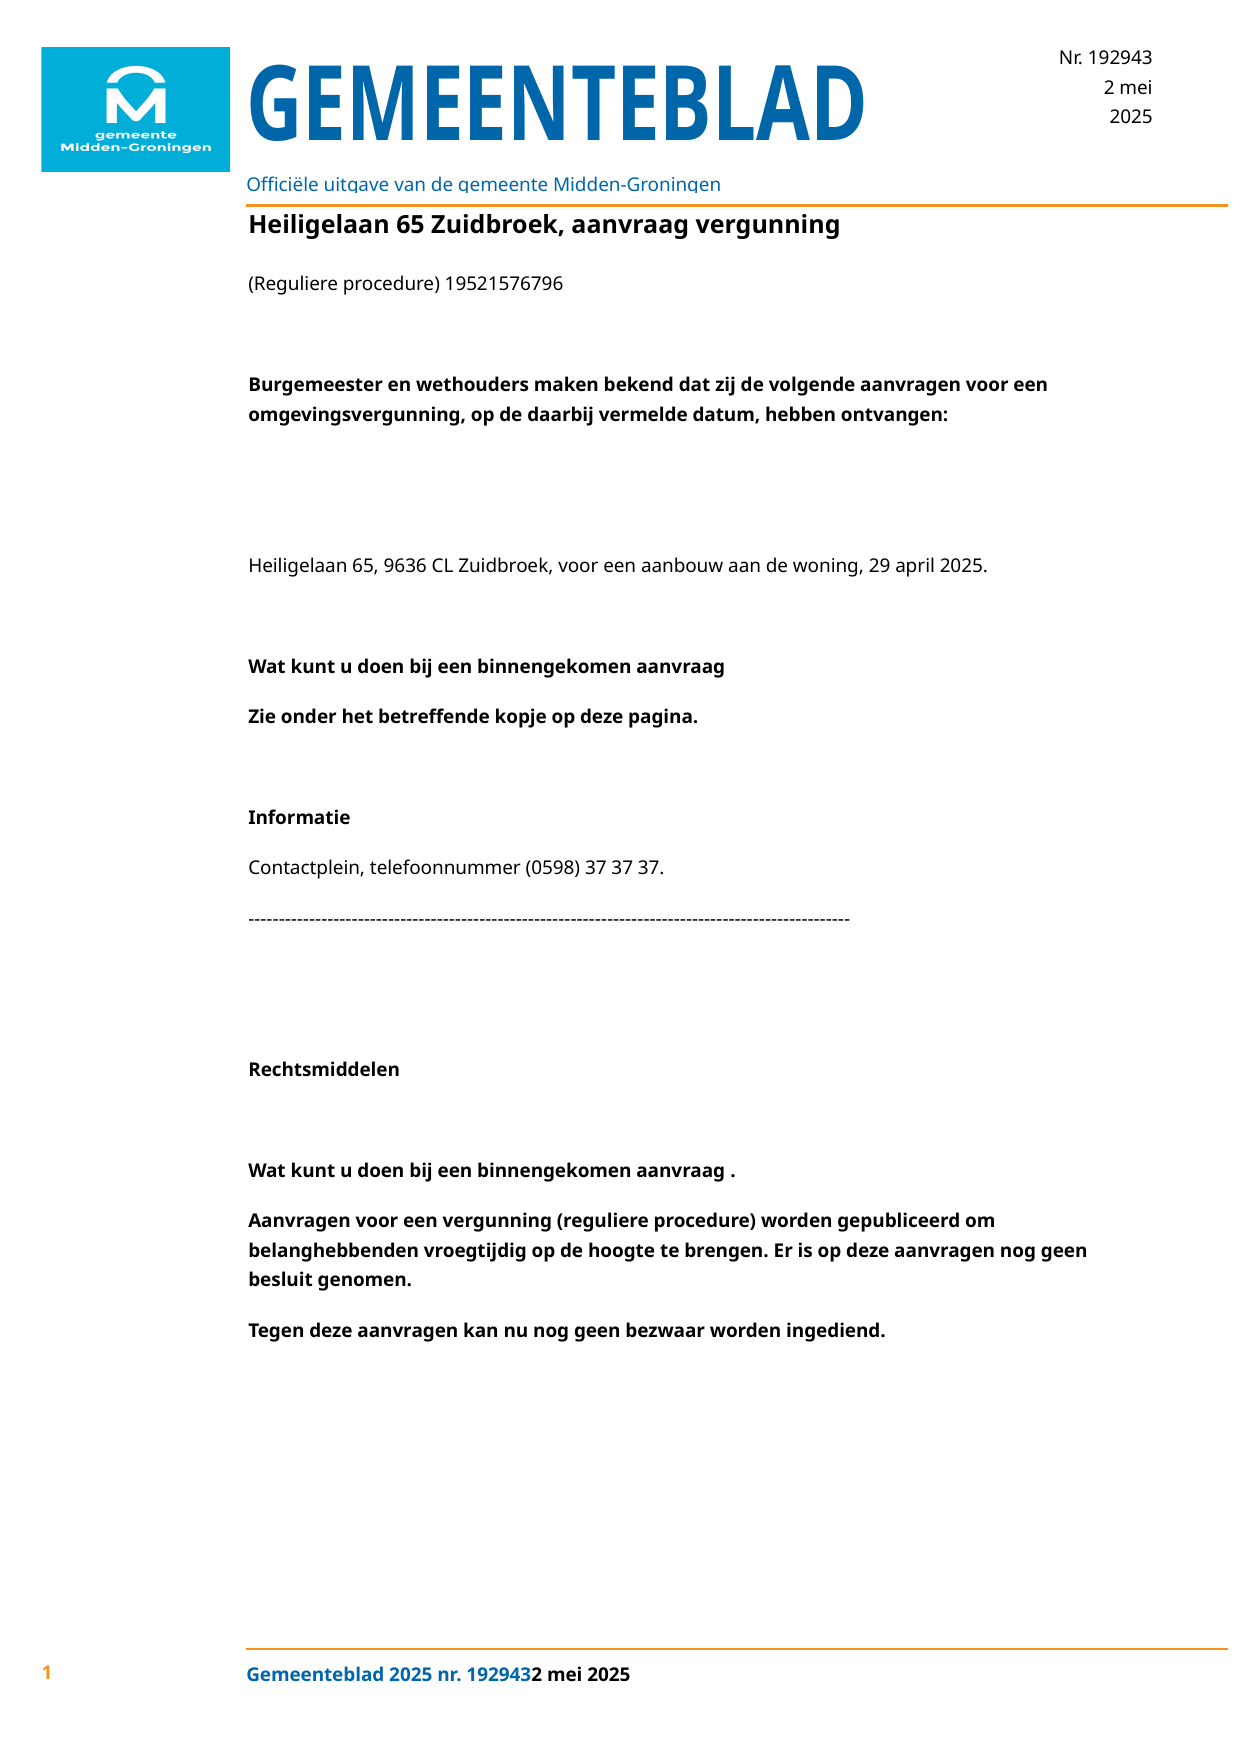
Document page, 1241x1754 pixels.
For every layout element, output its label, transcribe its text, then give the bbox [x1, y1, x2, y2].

text (Reguliere procedure) 19521576796 [248, 270, 1152, 296]
text Contactplein, telefoonnummer (0598) 37 37 37. [248, 854, 1152, 880]
text Wat kunt u doen bij een binnengekomen aanvraag . [248, 1157, 1152, 1183]
text Rechtsmiddelen [248, 1056, 1152, 1082]
text Informatie [248, 804, 1152, 830]
text Burgemeester en wethouders maken bekend dat zij de volgende aanvragen voor een omgevingsvergunning, op de daarbij vermelde datum, hebben ontvangen: [248, 371, 1152, 426]
text Tegen deze aanvragen kan nu nog geen bezwaar worden ingediend. [248, 1317, 1152, 1343]
text Heiligelaan 65 Zuidbroek, aanvraag vergunning [248, 207, 1152, 241]
text Zie onder het betreffende kopje op deze pagina. [248, 703, 1152, 729]
text Heiligelaan 65, 9636 CL Zuidbroek, voor een aanbouw aan de woning, 29 april 2025. [248, 552, 1152, 578]
picture [184, 146, 190, 153]
picture [107, 89, 165, 122]
text --------------------------------------------------------------------------------------------------- [248, 905, 1152, 931]
picture [108, 66, 164, 82]
text Aanvragen voor een vergunning (reguliere procedure) worden gepubliceerd om belanghebbenden vroegtijdig op de hoogte te brengen. Er is op deze aanvragen nog geen besluit genomen. [248, 1207, 1152, 1292]
text Wat kunt u doen bij een binnengekomen aanvraag [248, 653, 1152, 678]
